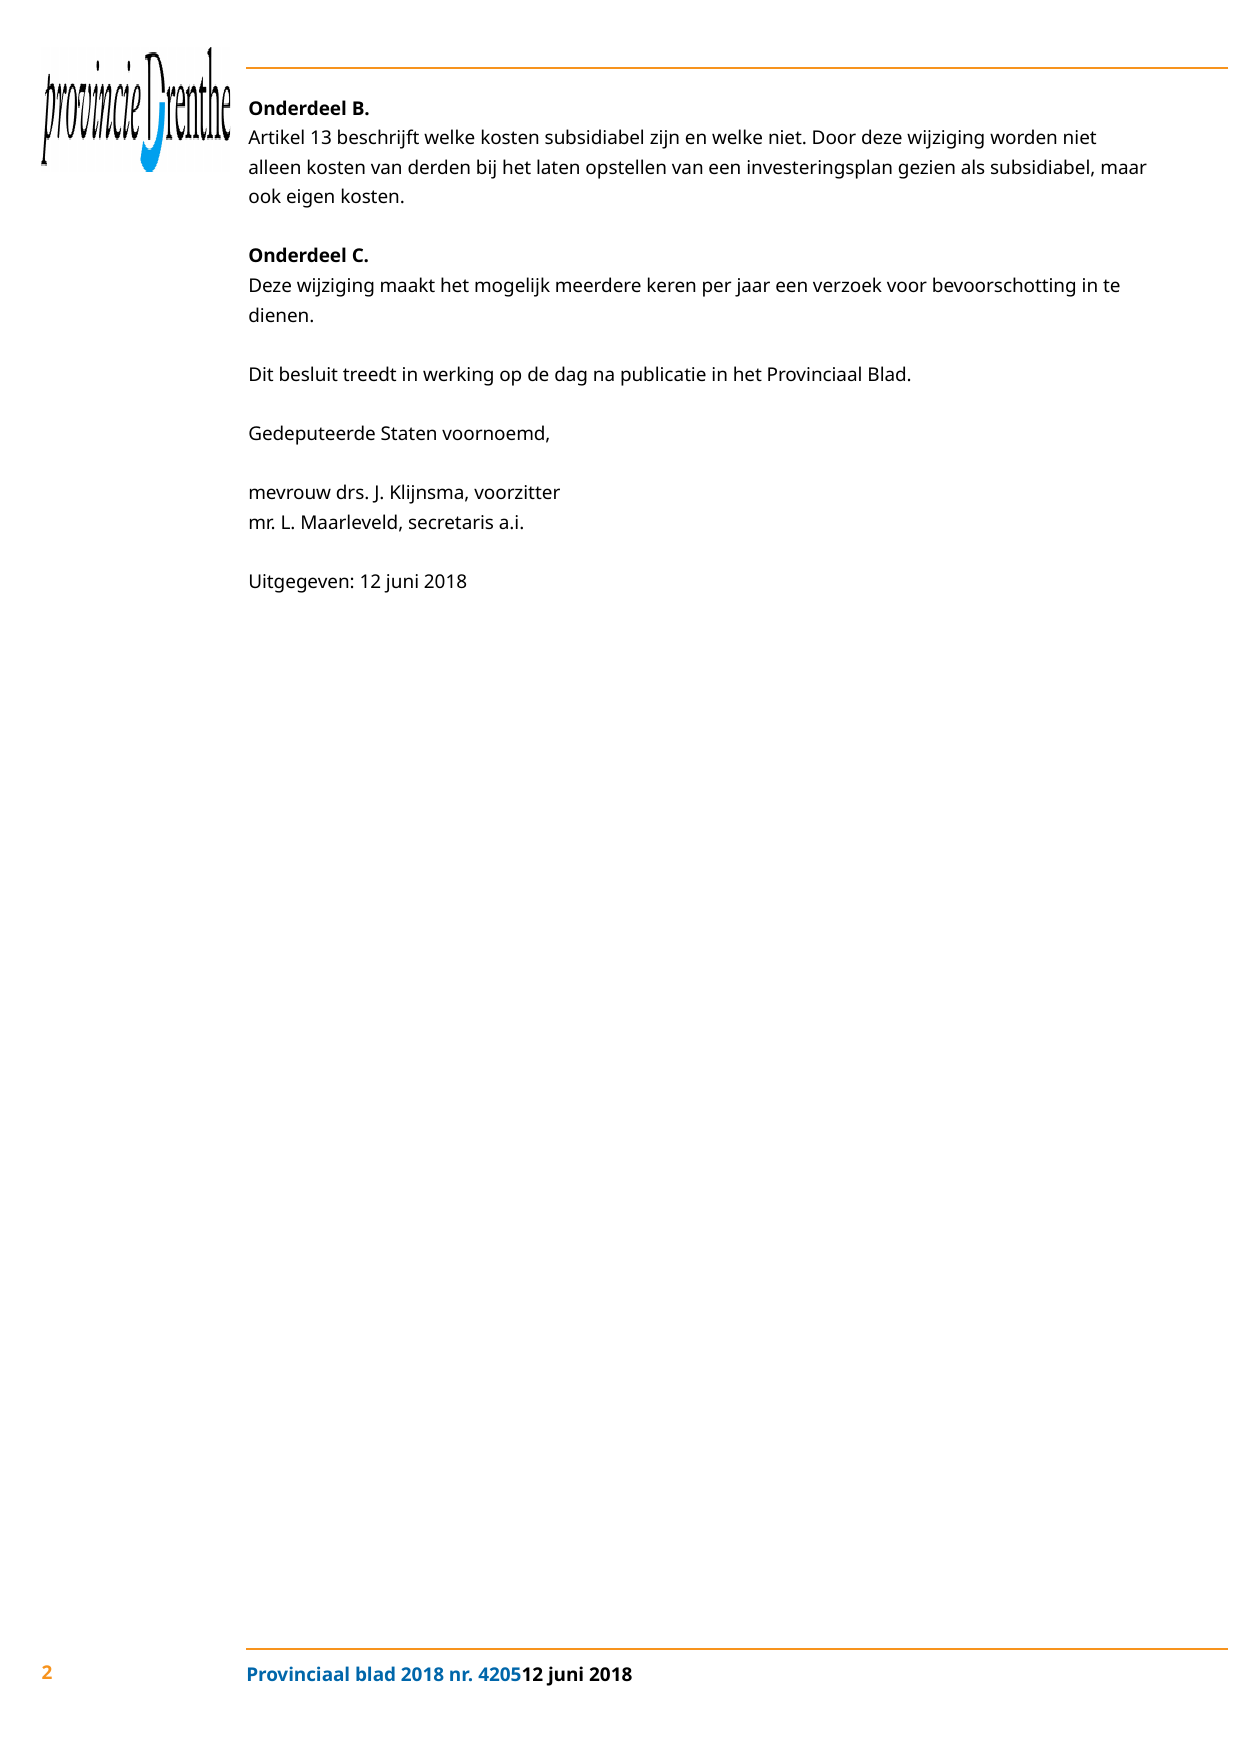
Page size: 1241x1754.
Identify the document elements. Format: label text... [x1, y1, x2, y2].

text Dit besluit treedt in werking op de dag na publicatie in het Provinciaal Blad. [248, 361, 1152, 387]
text Uitgegeven: 12 juni 2018 [248, 568, 1152, 594]
text mr. L. Maarleveld, secretaris a.i. [248, 509, 1152, 535]
text Deze wijziging maakt het mogelijk meerdere keren per jaar een verzoek voor bevoorschotting in te dienen. [248, 272, 1152, 328]
text Onderdeel B. [248, 95, 1152, 121]
picture [41, 47, 231, 172]
text Onderdeel C. [248, 243, 1152, 268]
text mevrouw drs. J. Klijnsma, voorzitter [248, 479, 1152, 505]
text Gedeputeerde Staten voornoemd, [248, 420, 1152, 446]
text Artikel 13 beschrijft welke kosten subsidiabel zijn en welke niet. Door deze wijziging worden niet alleen kosten van derden bij het laten opstellen van een investeringsplan gezien als subsidiabel, maar ook eigen kosten. [248, 124, 1152, 209]
